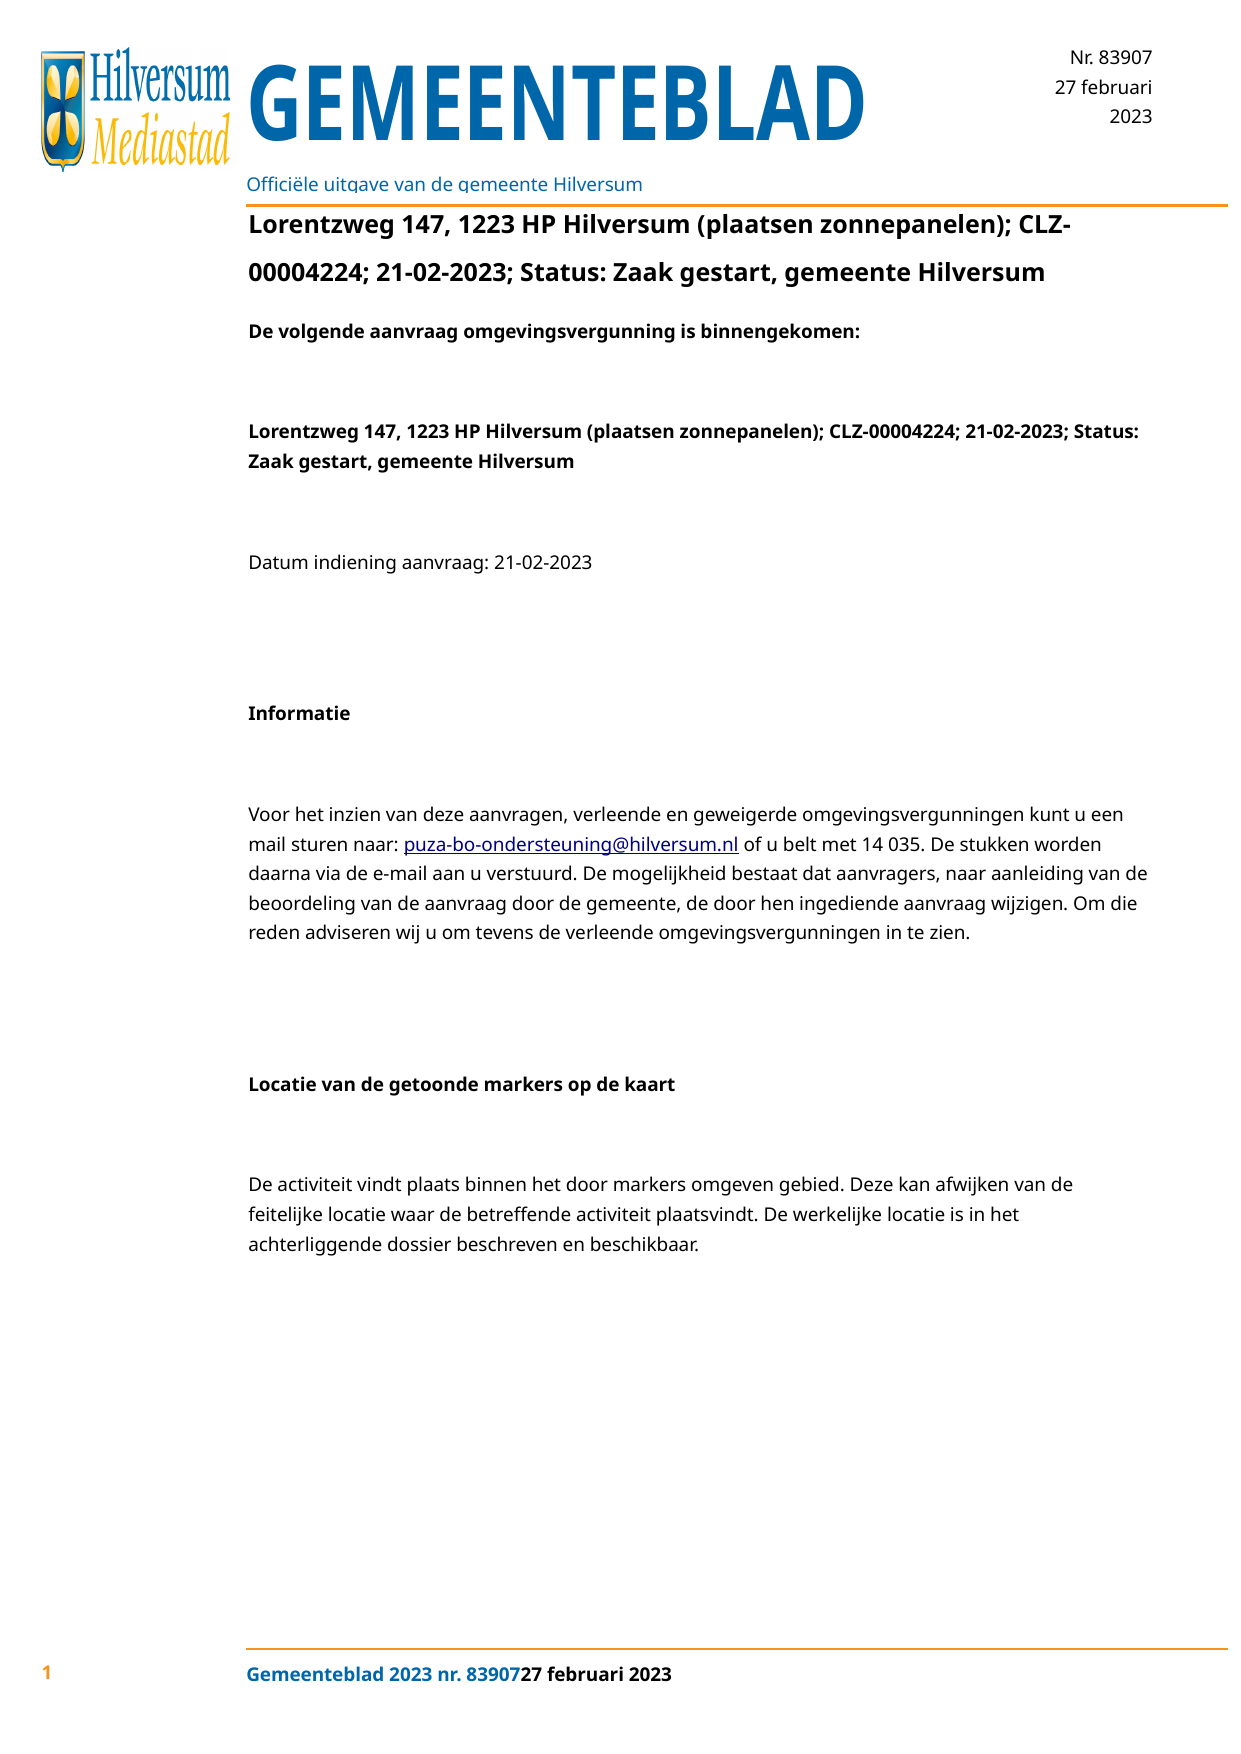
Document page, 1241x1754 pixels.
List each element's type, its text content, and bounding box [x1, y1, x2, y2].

text Lorentzweg 147, 1223 HP Hilversum (plaatsen zonnepanelen); CLZ-00004224; 21-02-2023; Status: Zaak gestart, gemeente Hilversum [248, 419, 1152, 474]
text Datum indiening aanvraag: 21-02-2023 [248, 549, 1152, 575]
text Lorentzweg 147, 1223 HP Hilversum (plaatsen zonnepanelen); CLZ-00004224; 21-02-2023; Status: Zaak gestart, gemeente Hilversum [248, 207, 1152, 288]
text Voor het inzien van deze aanvragen, verleende en geweigerde omgevingsvergunningen kunt u een mail sturen naar: puza-bo-ondersteuning@hilversum.nl of u belt met 14 035. De stukken worden daarna via de e-mail aan u verstuurd. De mogelijkheid bestaat dat aanvragers, naar aanleiding van de beoordeling van de aanvraag door de gemeente, de door hen ingediende aanvraag wijzigen. Om die reden adviseren wij u om tevens de verleende omgevingsvergunningen in te zien. [248, 801, 1152, 945]
text Informatie [248, 700, 1152, 726]
text De volgende aanvraag omgevingsvergunning is binnengekomen: [248, 318, 1152, 344]
picture [41, 47, 231, 172]
text De activiteit vindt plaats binnen het door markers omgeven gebied. Deze kan afwijken van de feitelijke locatie waar de betreffende activiteit plaatsvindt. De werkelijke locatie is in het achterliggende dossier beschreven en beschikbaar. [248, 1172, 1152, 1257]
text Locatie van de getoonde markers op de kaart [248, 1071, 1152, 1097]
